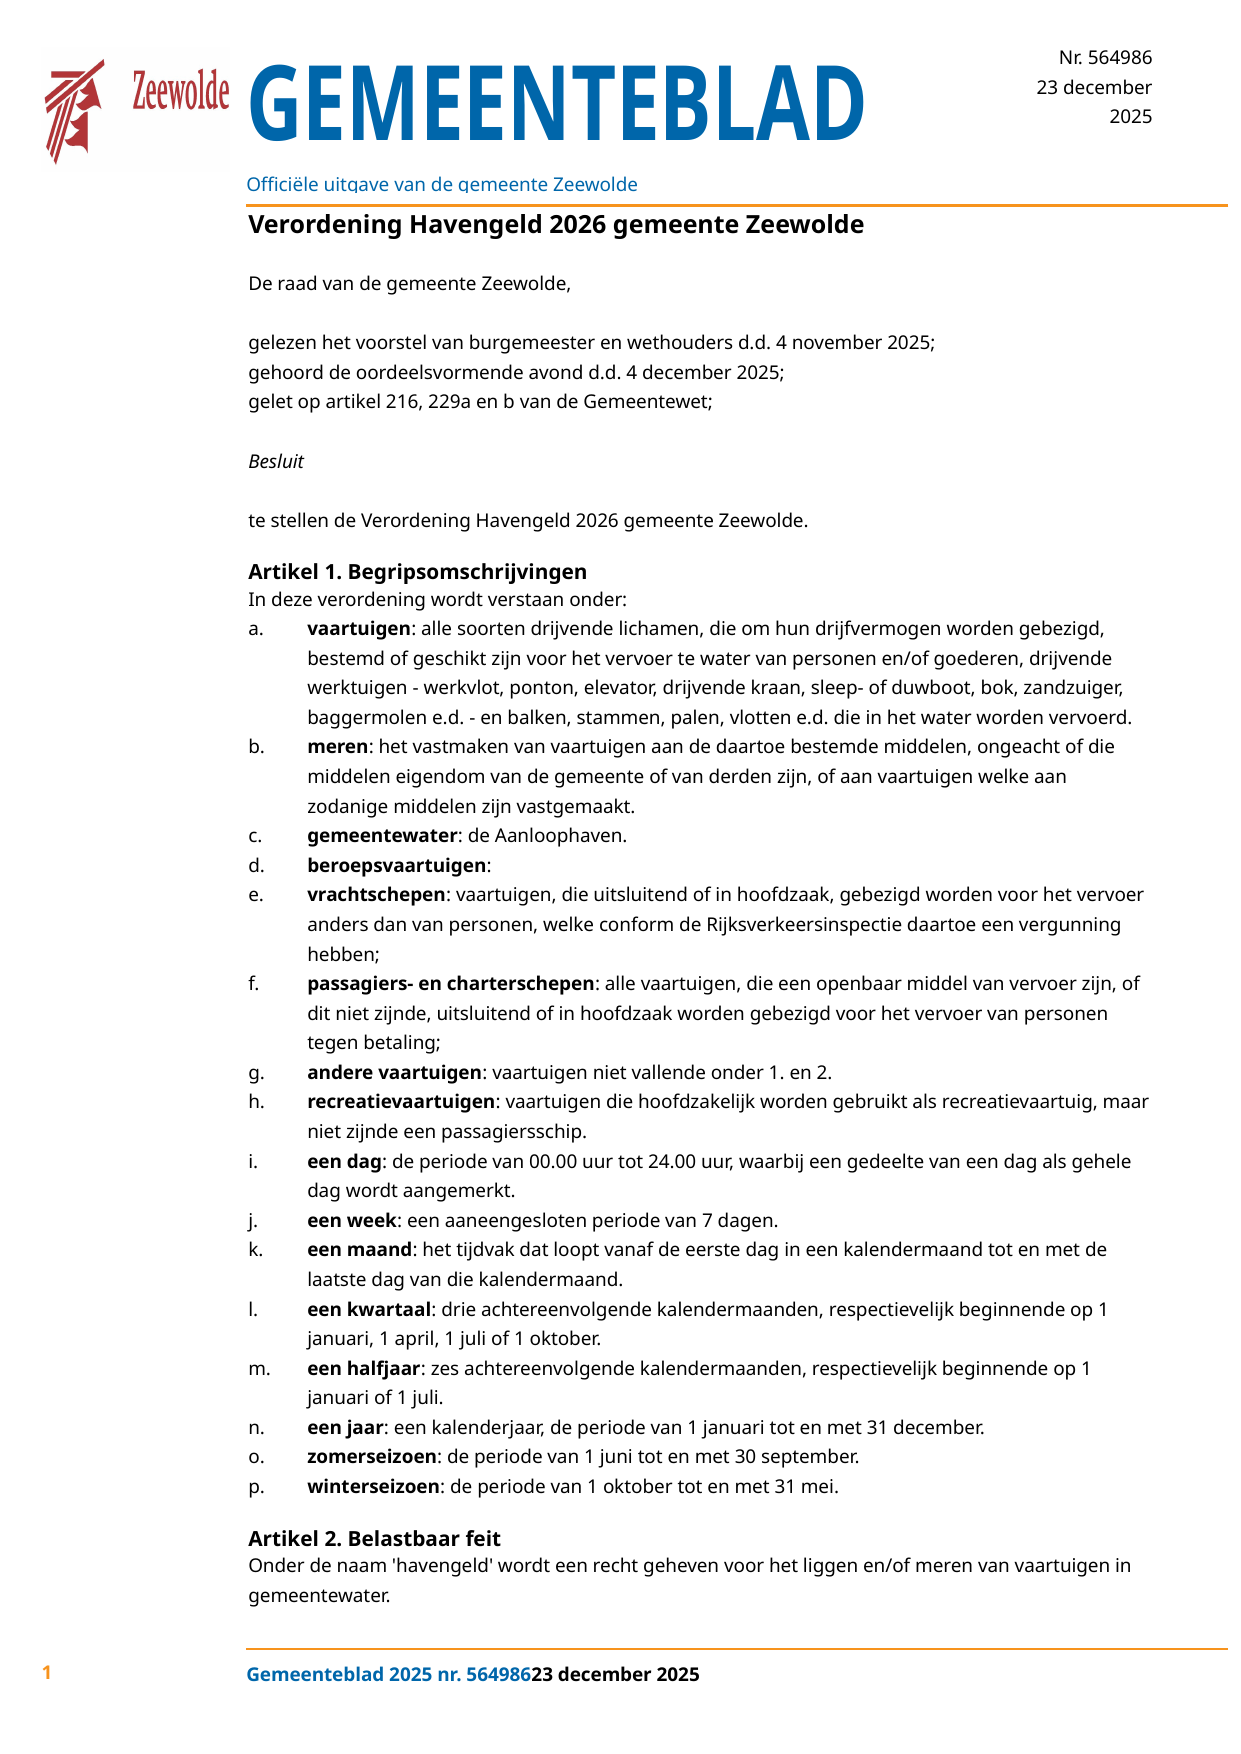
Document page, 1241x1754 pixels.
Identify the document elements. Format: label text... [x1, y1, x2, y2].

list een maand: het tijdvak dat loopt vanaf de eerste dag in een kalendermaand tot en met de laatste dag van die kalendermaand. [248, 1237, 1152, 1292]
text Artikel 2. Belastbaar feit [248, 1524, 1152, 1552]
list beroepsvaartuigen: [248, 852, 1152, 878]
list recreatievaartuigen: vaartuigen die hoofdzakelijk worden gebruikt als recreatievaartuig, maar niet zijnde een passagiersschip. [248, 1089, 1152, 1144]
list meren: het vastmaken van vaartuigen aan de daartoe bestemde middelen, ongeacht of die middelen eigendom van de gemeente of van derden zijn, of aan vaartuigen welke aan zodanige middelen zijn vastgemaakt. [248, 734, 1152, 819]
picture [41, 47, 231, 172]
text gelezen het voorstel van burgemeester en wethouders d.d. 4 november 2025; [248, 329, 1152, 355]
list een jaar: een kalenderjaar, de periode van 1 januari tot en met 31 december. [248, 1414, 1152, 1440]
text De raad van de gemeente Zeewolde, [248, 270, 1152, 296]
list een dag: de periode van 00.00 uur tot 24.00 uur, waarbij een gedeelte van een dag als gehele dag wordt aangemerkt. [248, 1148, 1152, 1203]
list winterseizoen: de periode van 1 oktober tot en met 31 mei. [248, 1473, 1152, 1499]
text Verordening Havengeld 2026 gemeente Zeewolde [248, 207, 1152, 241]
text In deze verordening wordt verstaan onder: [248, 586, 1152, 612]
list zomerseizoen: de periode van 1 juni tot en met 30 september. [248, 1444, 1152, 1469]
list een kwartaal: drie achtereenvolgende kalendermaanden, respectievelijk beginnende op 1 januari, 1 april, 1 juli of 1 oktober. [248, 1296, 1152, 1351]
text gelet op artikel 216, 229a en b van de Gemeentewet; [248, 389, 1152, 414]
text Besluit [248, 448, 1152, 473]
text Artikel 1. Begripsomschrijvingen [248, 557, 1152, 586]
list passagiers- en charterschepen: alle vaartuigen, die een openbaar middel van vervoer zijn, of dit niet zijnde, uitsluitend of in hoofdzaak worden gebezigd voor het vervoer van personen tegen betaling; [248, 970, 1152, 1055]
list gemeentewater: de Aanloophaven. [248, 822, 1152, 848]
list vrachtschepen: vaartuigen, die uitsluitend of in hoofdzaak, gebezigd worden voor het vervoer anders dan van personen, welke conform de Rijksverkeersinspectie daartoe een vergunning hebben; [248, 882, 1152, 967]
list andere vaartuigen: vaartuigen niet vallende onder 1. en 2. [248, 1059, 1152, 1085]
list een week: een aaneengesloten periode van 7 dagen. [248, 1207, 1152, 1233]
list vaartuigen: alle soorten drijvende lichamen, die om hun drijfvermogen worden gebezigd, bestemd of geschikt zijn voor het vervoer te water van personen en/of goederen, drijvende werktuigen - werkvlot, ponton, elevator, drijvende kraan, sleep- of duwboot, bok, zandzuiger, baggermolen e.d. - en balken, stammen, palen, vlotten e.d. die in het water worden vervoerd. [248, 615, 1152, 730]
text gehoord de oordeelsvormende avond d.d. 4 december 2025; [248, 359, 1152, 385]
text Onder de naam 'havengeld' wordt een recht geheven voor het liggen en/of meren van vaartuigen in gemeentewater. [248, 1552, 1152, 1607]
list een halfjaar: zes achtereenvolgende kalendermaanden, respectievelijk beginnende op 1 januari of 1 juli. [248, 1355, 1152, 1410]
text te stellen de Verordening Havengeld 2026 gemeente Zeewolde. [248, 507, 1152, 533]
